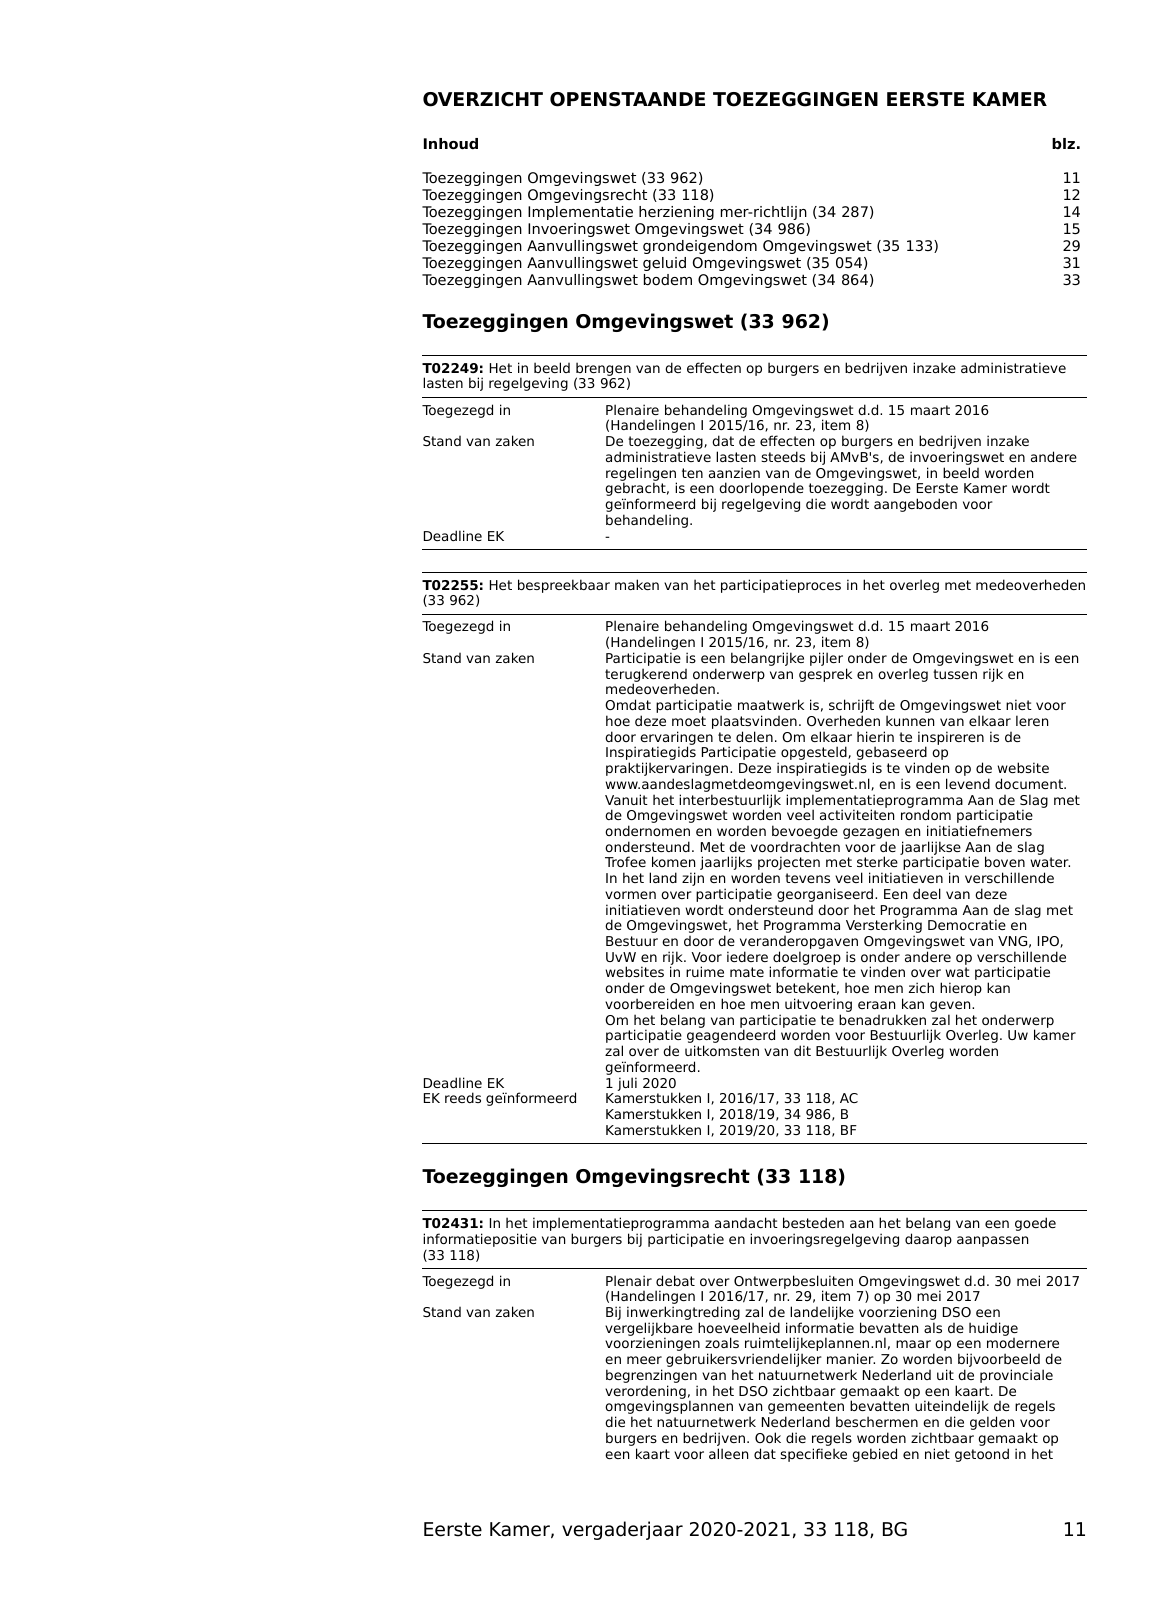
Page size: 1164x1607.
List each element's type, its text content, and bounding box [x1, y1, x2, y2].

subtitle Toezeggingen Omgevingswet (33 962) [422, 311, 1087, 333]
table_cell Toezeggingen Omgevingsrecht (33 118) [422, 187, 993, 204]
table_cell Toezeggingen Implementatie herziening mer-richtlijn (34 287) [422, 204, 993, 221]
table_cell 11 [993, 170, 1087, 187]
table_cell Toezeggingen Omgevingswet (33 962) [422, 170, 993, 187]
table_cell Plenaire behandeling Omgevingswet d.d. 15 maart 2016 (Handelingen I 2015/16, nr. 23, item 8) [599, 398, 1087, 434]
subtitle Toezeggingen Omgevingsrecht (33 118) [422, 1166, 1087, 1188]
table_cell Toezeggingen Aanvullingswet grondeigendom Omgevingswet (35 133) [422, 238, 993, 255]
table_cell - [599, 528, 1087, 549]
table_cell Toegezegd in [422, 398, 599, 434]
table_cell 12 [993, 187, 1087, 204]
table_cell Deadline EK [422, 1075, 599, 1091]
table_cell Deadline EK [422, 528, 599, 549]
table_cell Plenair debat over Ontwerpbesluiten Omgevingswet d.d. 30 mei 2017 (Handelingen I 2016/17, nr. 29, item 7) op 30 mei 2017 [599, 1269, 1087, 1305]
table_cell [993, 153, 1087, 170]
table_cell Participatie is een belangrijke pijler onder de Omgevingswet en is een terugkerend onderwerp van gesprek en overleg tussen rijk en medeoverheden. Omdat participatie maatwerk is, schrijft de Omgevingswet niet voor hoe deze moet plaatsvinden. Overheden kunnen van elkaar leren door ervaringen te delen. Om elkaar hierin te inspireren is de Inspiratiegids Participatie opgesteld, gebaseerd op praktijkervaringen. Deze inspiratiegids is te vinden op de website www.aandeslagmetdeomgevingswet.nl, en is een levend document. Vanuit het interbestuurlijk implementatieprogramma Aan de Slag met de Omgevingswet worden veel activiteiten rondom participatie ondernomen en worden bevoegde gezagen en initiatiefnemers ondersteund. Met de voordrachten voor de jaarlijkse Aan de slag Trofee komen jaarlijks projecten met sterke participatie boven water. In het land zijn en worden tevens veel initiatieven in verschillende vormen over participatie georganiseerd. Een deel van deze initiatieven wordt ondersteund door het Programma Aan de slag met de Omgevingswet, het Programma Versterking Democratie en Bestuur en door de veranderopgaven Omgevingswet van VNG, IPO, UvW en rijk. Voor iedere doelgroep is onder andere op verschillende websites in ruime mate informatie te vinden over wat participatie onder de Omgevingswet betekent, hoe men zich hierop kan voorbereiden en hoe men uitvoering eraan kan geven. Om het belang van participatie te benadrukken zal het onderwerp participatie geagendeerd worden voor Bestuurlijk Overleg. Uw kamer zal over de uitkomsten van dit Bestuurlijk Overleg worden geïnformeerd. [599, 651, 1087, 1075]
table_cell 31 [993, 255, 1087, 272]
table_cell Kamerstukken I, 2016/17, 33 118, AC Kamerstukken I, 2018/19, 34 986, B Kamerstukken I, 2019/20, 33 118, BF [599, 1091, 1087, 1143]
table_header T02255: Het bespreekbaar maken van het participatieproces in het overleg met medeoverheden (33 962) [422, 573, 1087, 613]
table_header T02431: In het implementatieprogramma aandacht besteden aan het belang van een goede informatiepositie van burgers bij participatie en invoeringsregelgeving daarop aanpassen (33 118) [422, 1211, 1087, 1268]
table_cell Bij inwerkingtreding zal de landelijke voorziening DSO een vergelijkbare hoeveelheid informatie bevatten als de huidige voorzieningen zoals ruimtelijkeplannen.nl, maar op een modernere en meer gebruikersvriendelijker manier. Zo worden bijvoorbeeld de begrenzingen van het natuurnetwerk Nederland uit de provinciale verordening, in het DSO zichtbaar gemaakt op een kaart. De omgevingsplannen van gemeenten bevatten uiteindelijk de regels die het natuurnetwerk Nederland beschermen en die gelden voor burgers en bedrijven. Ook die regels worden zichtbaar gemaakt op een kaart voor alleen dat specifieke gebied en niet getoond in het [599, 1305, 1087, 1462]
table_cell 15 [993, 221, 1087, 238]
table_cell Plenaire behandeling Omgevingswet d.d. 15 maart 2016 (Handelingen I 2015/16, nr. 23, item 8) [599, 615, 1087, 651]
table_cell De toezegging, dat de effecten op burgers en bedrijven inzake administratieve lasten steeds bij AMvB's, de invoeringswet en andere regelingen ten aanzien van de Omgevingswet, in beeld worden gebracht, is een doorlopende toezegging. De Eerste Kamer wordt geïnformeerd bij regelgeving die wordt aangeboden voor behandeling. [599, 434, 1087, 528]
table_cell Toezeggingen Invoeringswet Omgevingswet (34 986) [422, 221, 993, 238]
table_cell EK reeds geïnformeerd [422, 1091, 599, 1143]
table_cell 1 juli 2020 [599, 1075, 1087, 1091]
table_cell 33 [993, 272, 1087, 289]
table_cell Toezeggingen Aanvullingswet geluid Omgevingswet (35 054) [422, 255, 993, 272]
table_cell [422, 153, 993, 170]
table_cell Toegezegd in [422, 1269, 599, 1305]
table_header blz. [993, 136, 1087, 153]
table_header Inhoud [422, 136, 993, 153]
table_cell Toezeggingen Aanvullingswet bodem Omgevingswet (34 864) [422, 272, 993, 289]
table_cell Stand van zaken [422, 1305, 599, 1462]
table_cell Toegezegd in [422, 615, 599, 651]
table_header T02249: Het in beeld brengen van de effecten op burgers en bedrijven inzake administratieve lasten bij regelgeving (33 962) [422, 356, 1087, 397]
table_cell 29 [993, 238, 1087, 255]
subtitle OVERZICHT OPENSTAANDE TOEZEGGINGEN EERSTE KAMER [422, 89, 1087, 111]
table_cell 14 [993, 204, 1087, 221]
table_cell Stand van zaken [422, 434, 599, 528]
table_cell Stand van zaken [422, 651, 599, 1075]
